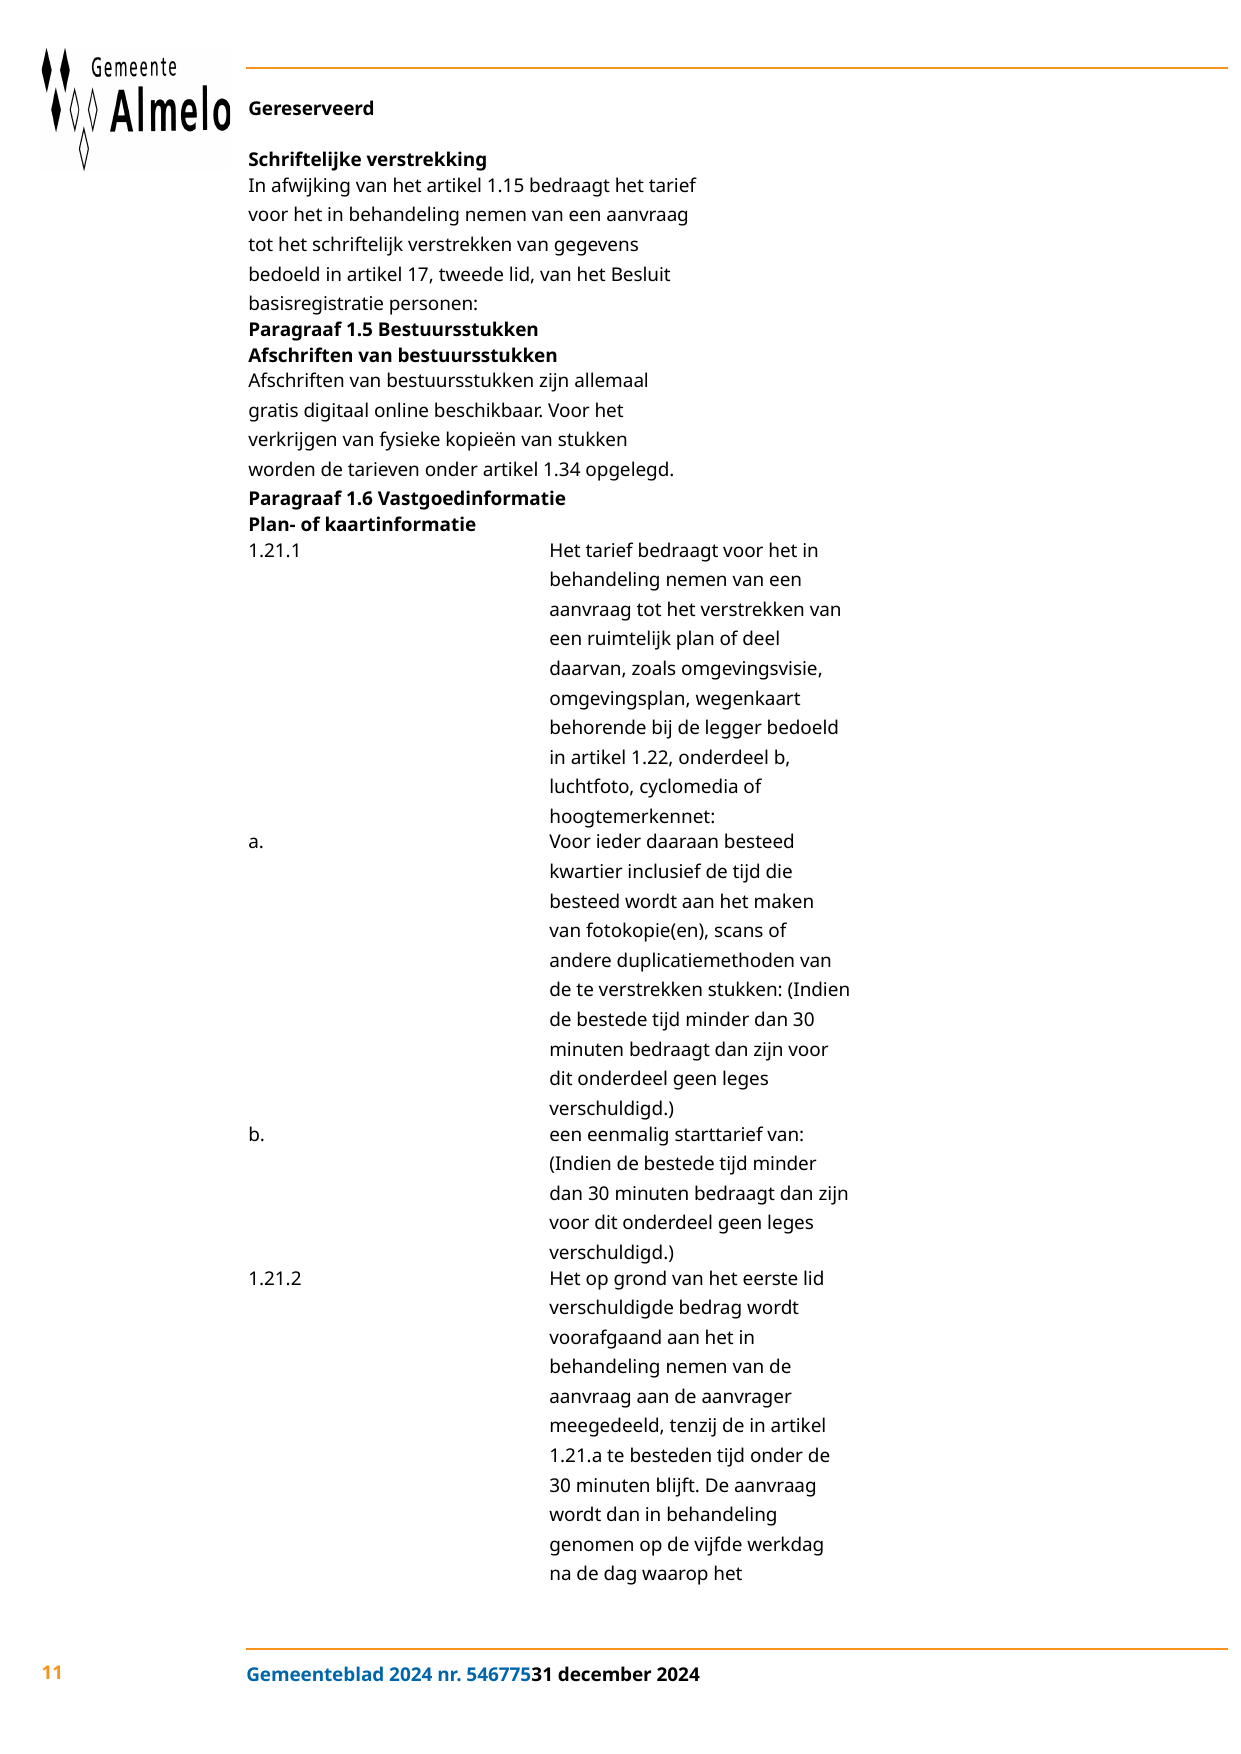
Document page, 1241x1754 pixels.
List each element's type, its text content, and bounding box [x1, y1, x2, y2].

table_cell [248, 121, 700, 146]
table_cell [850, 1121, 1152, 1265]
table_cell Het tarief bedraagt voor het in behandeling nemen van een aanvraag tot het verstrekken van een ruimtelijk plan of deel daarvan, zoals omgevingsvisie, omgevingsplan, wegenkaart behorende bij de legger bedoeld in artikel 1.22, onderdeel b, luchtfoto, cyclomedia of hoogtemerkennet: [549, 537, 850, 829]
table_cell Voor ieder daaraan besteed kwartier inclusief de tijd die besteed wordt aan het maken van fotokopie(en), scans of andere duplicatiemethoden van de te verstrekken stukken: (Indien de bestede tijd minder dan 30 minuten bedraagt dan zijn voor dit onderdeel geen leges verschuldigd.) [549, 829, 850, 1121]
table_cell [700, 172, 1152, 316]
picture [41, 47, 231, 172]
table_cell Het op grond van het eerste lid verschuldigde bedrag wordt voorafgaand aan het in behandeling nemen van de aanvraag aan de aanvrager meegedeeld, tenzij de in artikel 1.21.a te besteden tijd onder de 30 minuten blijft. De aanvraag wordt dan in behandeling genomen op de vijfde werkdag na de dag waarop het [549, 1265, 850, 1586]
table_header Paragraaf 1.6 Vastgoedinformatie [248, 485, 1152, 511]
table_cell Plan- of kaartinformatie [248, 511, 1152, 537]
table_cell Paragraaf 1.5 Bestuursstukken [248, 316, 1152, 342]
table_cell Afschriften van bestuursstukken zijn allemaal gratis digitaal online beschikbaar. Voor het verkrijgen van fysieke kopieën van stukken worden de tarieven onder artikel 1.34 opgelegd. [248, 368, 700, 482]
table_cell [850, 1265, 1152, 1586]
table_cell 1.21.1 [248, 537, 549, 829]
table_cell [850, 829, 1152, 1121]
table_cell [700, 368, 1152, 482]
table_cell 1.21.2 [248, 1265, 549, 1586]
table_cell a. [248, 829, 549, 1121]
table_cell b. [248, 1121, 549, 1265]
table_cell Gereserveerd [248, 95, 1152, 121]
table_cell een eenmalig starttarief van: (Indien de bestede tijd minder dan 30 minuten bedraagt dan zijn voor dit onderdeel geen leges verschuldigd.) [549, 1121, 850, 1265]
table_cell [700, 121, 1152, 146]
table_cell Schriftelijke verstrekking [248, 146, 1152, 172]
table_cell Afschriften van bestuursstukken [248, 342, 1152, 367]
table_cell In afwijking van het artikel 1.15 bedraagt het tarief voor het in behandeling nemen van een aanvraag tot het schriftelijk verstrekken van gegevens bedoeld in artikel 17, tweede lid, van het Besluit basisregistratie personen: [248, 172, 700, 316]
table_cell [850, 537, 1152, 829]
